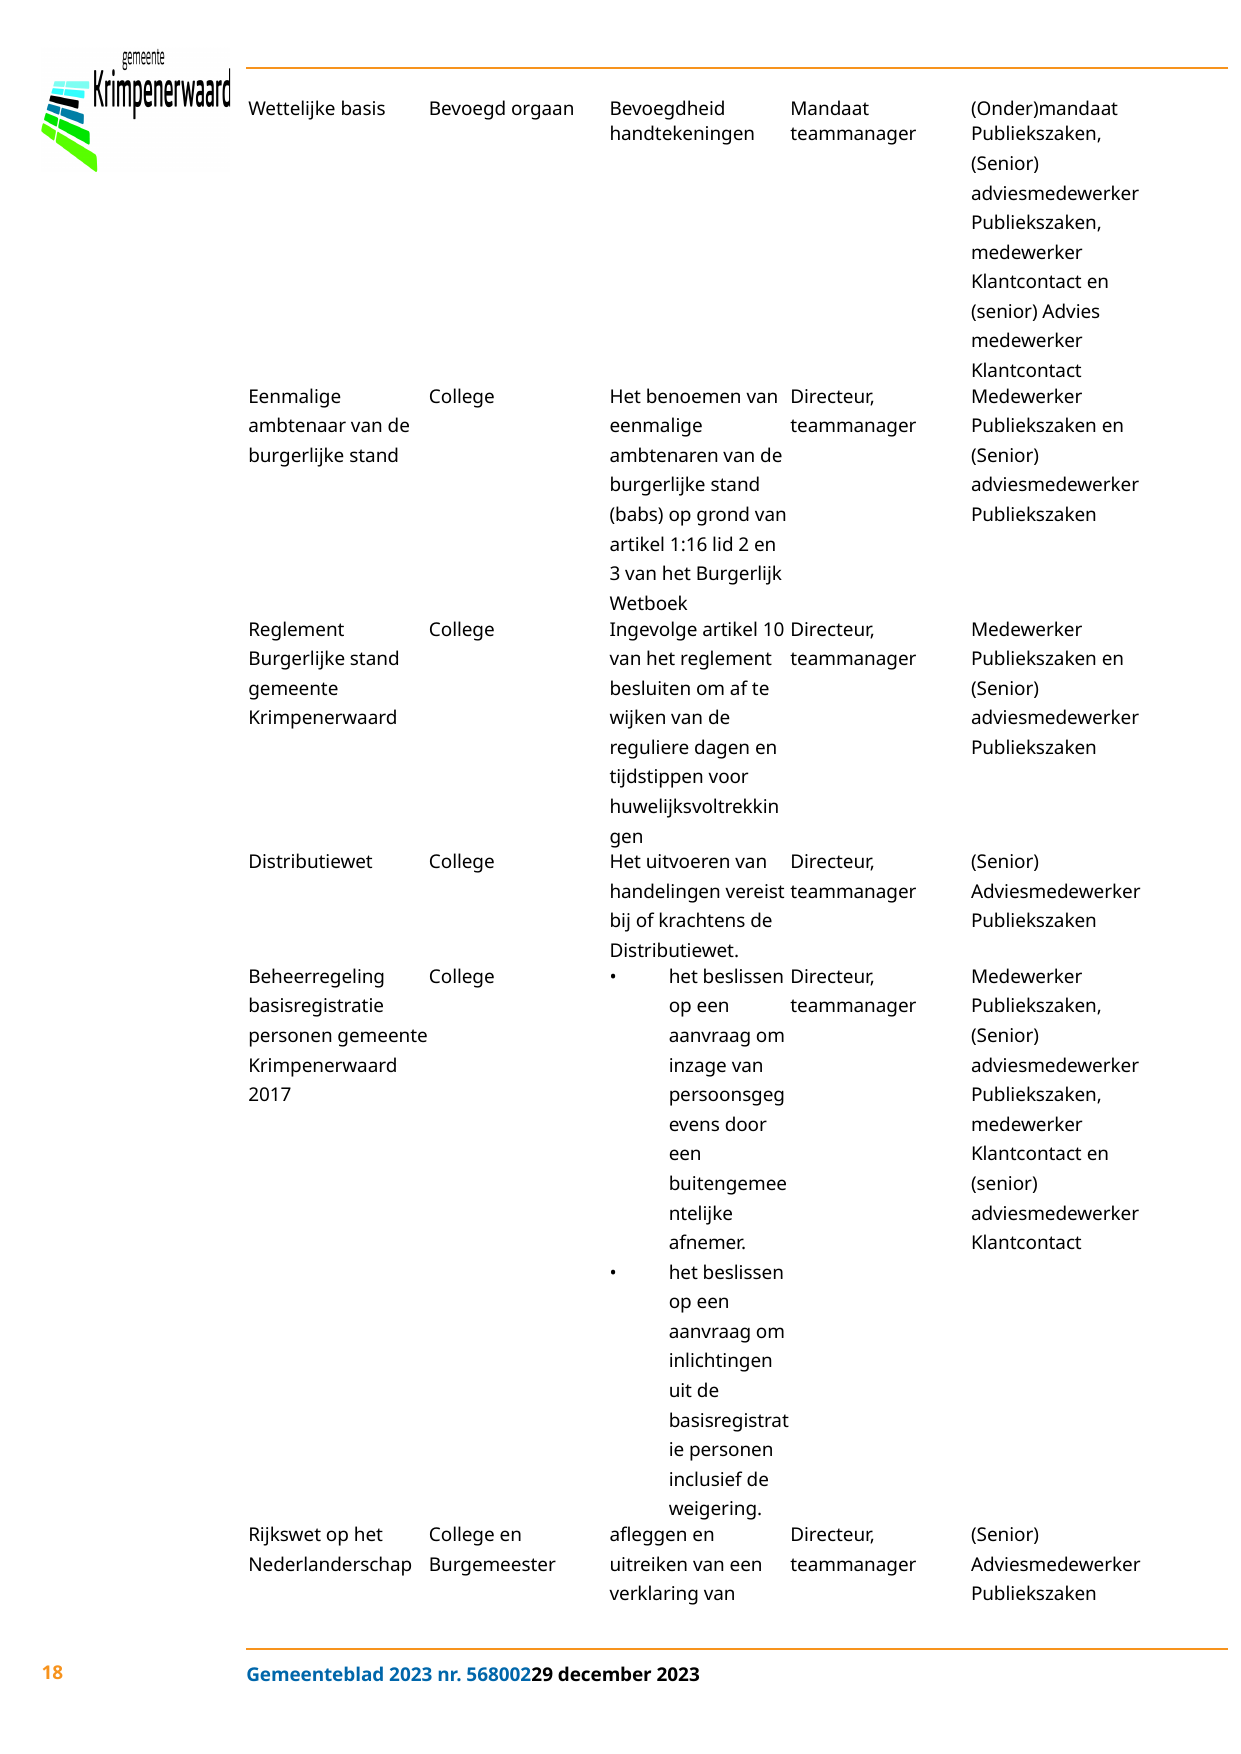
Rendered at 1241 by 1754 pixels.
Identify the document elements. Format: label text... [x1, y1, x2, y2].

table_cell Het uitvoeren van handelingen vereist bij of krachtens de Distributiewet. [609, 849, 790, 963]
table_header (Onder)mandaat [971, 95, 1152, 121]
table_cell Beheerregeling basisregistratie personen gemeente Krimpenerwaard 2017 [248, 963, 429, 1521]
table_cell College [429, 849, 609, 963]
table_header Bevoegd orgaan [429, 95, 609, 121]
table_cell Medewerker Publiekszaken, (Senior) adviesmedewerker Publiekszaken, medewerker Klantcontact en (senior) adviesmedewerker Klantcontact [971, 963, 1152, 1521]
table_cell Distributiewet [248, 849, 429, 963]
table_header Bevoegdheid [609, 95, 790, 121]
table_cell Eenmalige ambtenaar van de burgerlijke stand [248, 383, 429, 616]
table_cell Medewerker Publiekszaken en (Senior) adviesmedewerker Publiekszaken [971, 383, 1152, 616]
table_cell Directeur, teammanager [790, 616, 971, 848]
picture [41, 47, 231, 172]
table_cell College [429, 616, 609, 848]
table_cell College [429, 383, 609, 616]
table_cell (Senior) Adviesmedewerker Publiekszaken [971, 1521, 1152, 1606]
table_cell [248, 121, 429, 383]
table_cell Reglement Burgerlijke stand gemeente Krimpenerwaard [248, 616, 429, 848]
table_cell teammanager [790, 121, 971, 383]
table_header Wettelijke basis [248, 95, 429, 121]
table_cell Directeur, teammanager [790, 963, 971, 1521]
table_cell Directeur, teammanager [790, 383, 971, 616]
table_cell Ingevolge artikel 10 van het reglement besluiten om af te wijken van de reguliere dagen en tijdstippen voor huwelijksvoltrekkingen [609, 616, 790, 848]
table_cell Directeur, teammanager [790, 1521, 971, 1606]
table_cell afleggen en uitreiken van een verklaring van [609, 1521, 790, 1606]
table_cell Directeur, teammanager [790, 849, 971, 963]
table_cell Het benoemen van eenmalige ambtenaren van de burgerlijke stand (babs) op grond van artikel 1:16 lid 2 en 3 van het Burgerlijk Wetboek [609, 383, 790, 616]
table_cell handtekeningen [609, 121, 790, 383]
table_cell (Senior) Adviesmedewerker Publiekszaken [971, 849, 1152, 963]
table_cell College [429, 963, 609, 1521]
table_cell Rijkswet op het Nederlanderschap [248, 1521, 429, 1606]
table_header Mandaat [790, 95, 971, 121]
table_cell [429, 121, 609, 383]
table_cell het beslissen op een aanvraag om inzage van persoonsgegevens door een buitengemeentelijke afnemer. het beslissen op een aanvraag om inlichtingen uit de basisregistratie personen inclusief de weigering. [609, 963, 790, 1521]
table_cell College en Burgemeester [429, 1521, 609, 1606]
table_cell Publiekszaken, (Senior) adviesmedewerker Publiekszaken, medewerker Klantcontact en (senior) Advies medewerker Klantcontact [971, 121, 1152, 383]
table_cell Medewerker Publiekszaken en (Senior) adviesmedewerker Publiekszaken [971, 616, 1152, 848]
